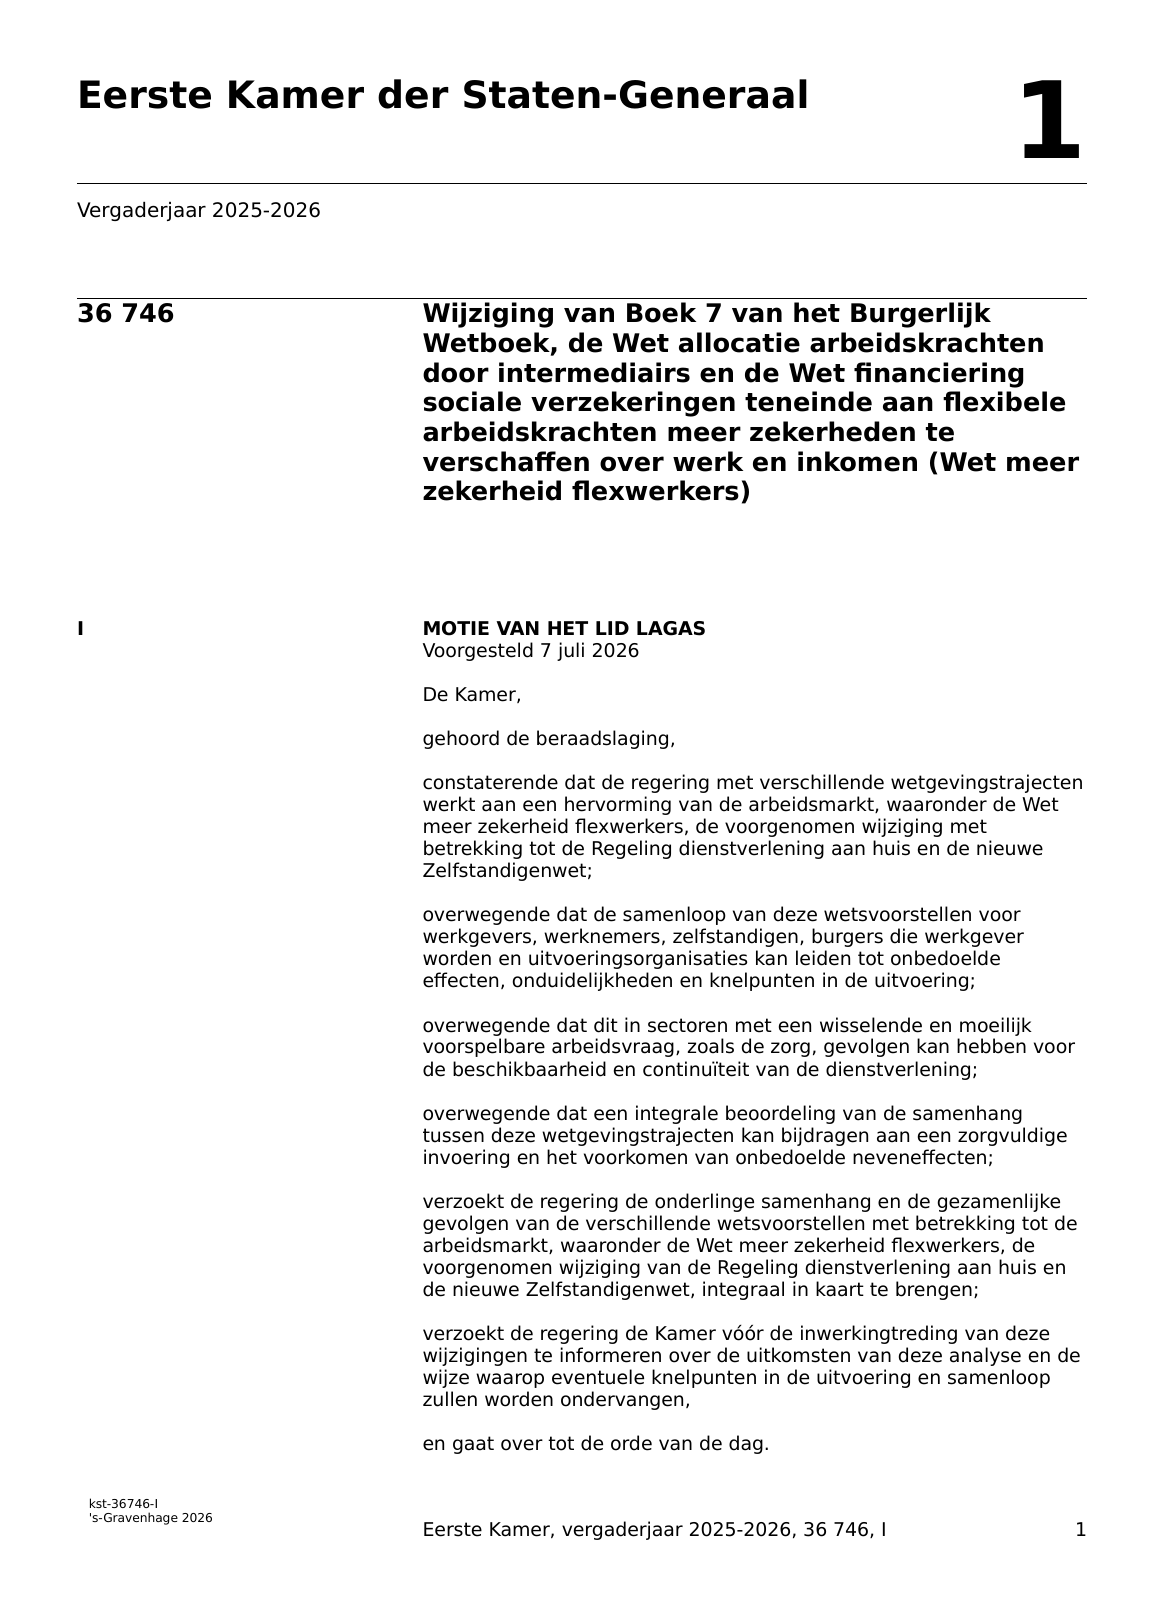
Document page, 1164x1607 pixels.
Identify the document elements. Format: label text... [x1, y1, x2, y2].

text en gaat over tot de orde van de dag. [422, 1433, 1087, 1455]
table_header Eerste Kamer der Staten-Generaal [77, 59, 886, 183]
text overwegende dat de samenloop van deze wetsvoorstellen voor werkgevers, werknemers, zelfstandigen, burgers die werkgever worden en uitvoeringsorganisaties kan leiden tot onbedoelde effecten, onduidelijkheden en knelpunten in de uitvoering; [422, 904, 1087, 992]
text 's-Gravenhage 2026 [88, 1511, 323, 1525]
text kst-36746-I [88, 1497, 323, 1511]
text verzoekt de regering de onderlinge samenhang en de gezamenlijke gevolgen van de verschillende wetsvoorstellen met betrekking tot de arbeidsmarkt, waaronder de Wet meer zekerheid flexwerkers, de voorgenomen wijziging van de Regeling dienstverlening aan huis en de nieuwe Zelfstandigenwet, integraal in kaart te brengen; [422, 1191, 1087, 1301]
table_cell Vergaderjaar 2025-2026 [77, 184, 1087, 298]
text overwegende dat een integrale beoordeling van de samenhang tussen deze wetgevingstrajecten kan bijdragen aan een zorgvuldige invoering en het voorkomen van onbedoelde neveneffecten; [422, 1103, 1087, 1168]
table_header 1 [886, 59, 1087, 183]
text gehoord de beraadslaging, [422, 728, 1087, 750]
text constaterende dat de regering met verschillende wetgevingstrajecten werkt aan een hervorming van de arbeidsmarkt, waaronder de Wet meer zekerheid flexwerkers, de voorgenomen wijziging met betrekking tot de Regeling dienstverlening aan huis en de nieuwe Zelfstandigenwet; [422, 772, 1087, 882]
text De Kamer, [422, 684, 1087, 706]
text overwegende dat dit in sectoren met een wisselende en moeilijk voorspelbare arbeidsvraag, zoals de zorg, gevolgen kan hebben voor de beschikbaarheid en continuïteit van de dienstverlening; [422, 1014, 1087, 1080]
text Voorgesteld 7 juli 2026 [422, 640, 1087, 662]
subtitle I MOTIE VAN HET LID LAGAS [77, 618, 1087, 640]
subtitle 36 746 Wijziging van Boek 7 van het Burgerlijk Wetboek, de Wet allocatie arbeidskrachten door intermediairs en de Wet financiering sociale verzekeringen teneinde aan flexibele arbeidskrachten meer zekerheden te verschaffen over werk en inkomen (Wet meer zekerheid flexwerkers) [77, 299, 1087, 507]
text verzoekt de regering de Kamer vóór de inwerkingtreding van deze wijzigingen te informeren over de uitkomsten van deze analyse en de wijze waarop eventuele knelpunten in de uitvoering en samenloop zullen worden ondervangen, [422, 1323, 1087, 1411]
